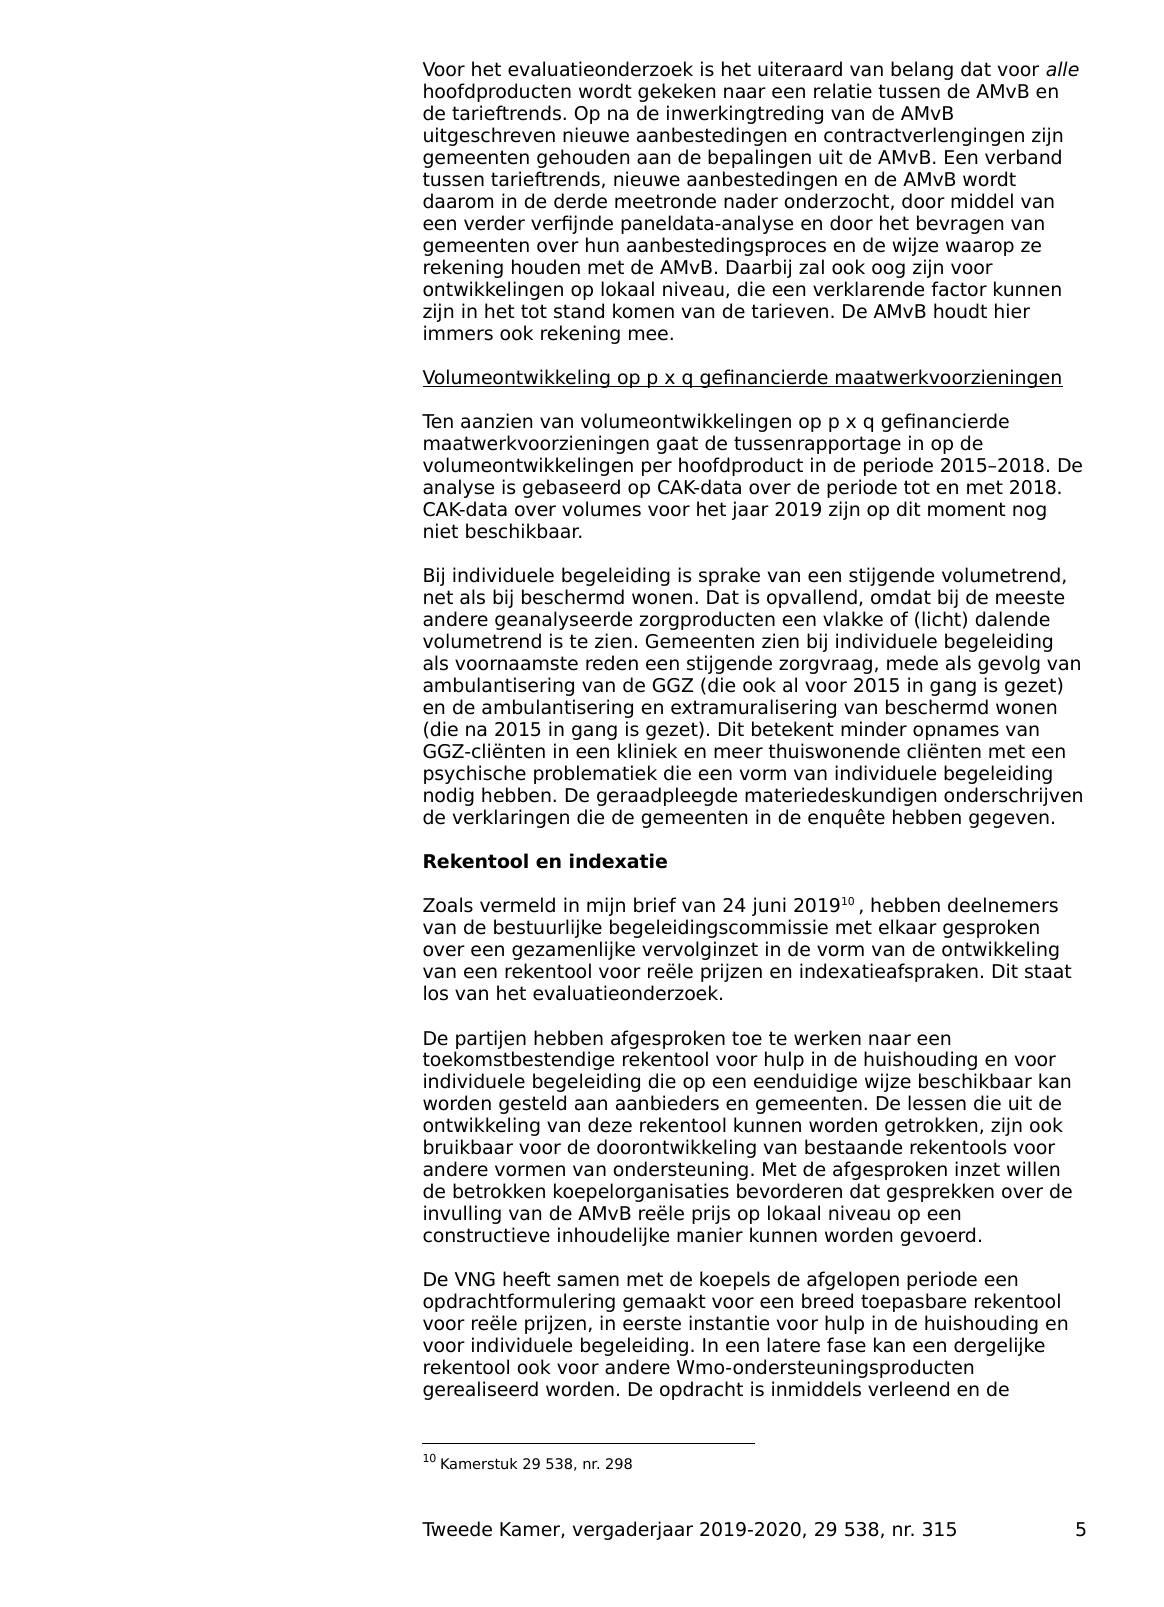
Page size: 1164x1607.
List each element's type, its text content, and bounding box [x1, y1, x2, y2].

text De VNG heeft samen met de koepels de afgelopen periode een opdrachtformulering gemaakt voor een breed toepasbare rekentool voor reële prijzen, in eerste instantie voor hulp in de huishouding en voor individuele begeleiding. In een latere fase kan een dergelijke rekentool ook voor andere Wmo-ondersteuningsproducten gerealiseerd worden. De opdracht is inmiddels verleend en de [422, 1269, 1087, 1401]
text Zoals vermeld in mijn brief van 24 juni 2019, hebben deelnemers van de bestuurlijke begeleidingscommissie met elkaar gesproken over een gezamenlijke vervolginzet in de vorm van de ontwikkeling van een rekentool voor reële prijzen en indexatieafspraken. Dit staat los van het evaluatieonderzoek. [422, 895, 1087, 1005]
text Ten aanzien van volumeontwikkelingen op p x q gefinancierde maatwerkvoorzieningen gaat de tussenrapportage in op de volumeontwikkelingen per hoofdproduct in de periode 2015–2018. De analyse is gebaseerd op CAK-data over de periode tot en met 2018. CAK-data over volumes voor het jaar 2019 zijn op dit moment nog niet beschikbaar. [422, 411, 1087, 543]
subtitle Volumeontwikkeling op p x q gefinancierde maatwerkvoorzieningen [422, 367, 1087, 389]
text De partijen hebben afgesproken toe te werken naar een toekomstbestendige rekentool voor hulp in de huishouding en voor individuele begeleiding die op een eenduidige wijze beschikbaar kan worden gesteld aan aanbieders en gemeenten. De lessen die uit de ontwikkeling van deze rekentool kunnen worden getrokken, zijn ook bruikbaar voor de doorontwikkeling van bestaande rekentools voor andere vormen van ondersteuning. Met de afgesproken inzet willen de betrokken koepelorganisaties bevorderen dat gesprekken over de invulling van de AMvB reële prijs op lokaal niveau op een constructieve inhoudelijke manier kunnen worden gevoerd. [422, 1027, 1087, 1247]
text Kamerstuk 29 538, nr. 298 [422, 1452, 1087, 1474]
text Bij individuele begeleiding is sprake van een stijgende volumetrend, net als bij beschermd wonen. Dat is opvallend, omdat bij de meeste andere geanalyseerde zorgproducten een vlakke of (licht) dalende volumetrend is te zien. Gemeenten zien bij individuele begeleiding als voornaamste reden een stijgende zorgvraag, mede als gevolg van ambulantisering van de GGZ (die ook al voor 2015 in gang is gezet) en de ambulantisering en extramuralisering van beschermd wonen (die na 2015 in gang is gezet). Dit betekent minder opnames van GGZ-cliënten in een kliniek en meer thuiswonende cliënten met een psychische problematiek die een vorm van individuele begeleiding nodig hebben. De geraadpleegde materiedeskundigen onderschrijven de verklaringen die de gemeenten in de enquête hebben gegeven. [422, 565, 1087, 829]
text Voor het evaluatieonderzoek is het uiteraard van belang dat voor alle hoofdproducten wordt gekeken naar een relatie tussen de AMvB en de tarieftrends. Op na de inwerkingtreding van de AMvB uitgeschreven nieuwe aanbestedingen en contractverlengingen zijn gemeenten gehouden aan de bepalingen uit de AMvB. Een verband tussen tarieftrends, nieuwe aanbestedingen en de AMvB wordt daarom in de derde meetronde nader onderzocht, door middel van een verder verfijnde paneldata-analyse en door het bevragen van gemeenten over hun aanbestedingsproces en de wijze waarop ze rekening houden met de AMvB. Daarbij zal ook oog zijn voor ontwikkelingen op lokaal niveau, die een verklarende factor kunnen zijn in het tot stand komen van de tarieven. De AMvB houdt hier immers ook rekening mee. [422, 59, 1087, 345]
subtitle Rekentool en indexatie [422, 851, 1087, 873]
